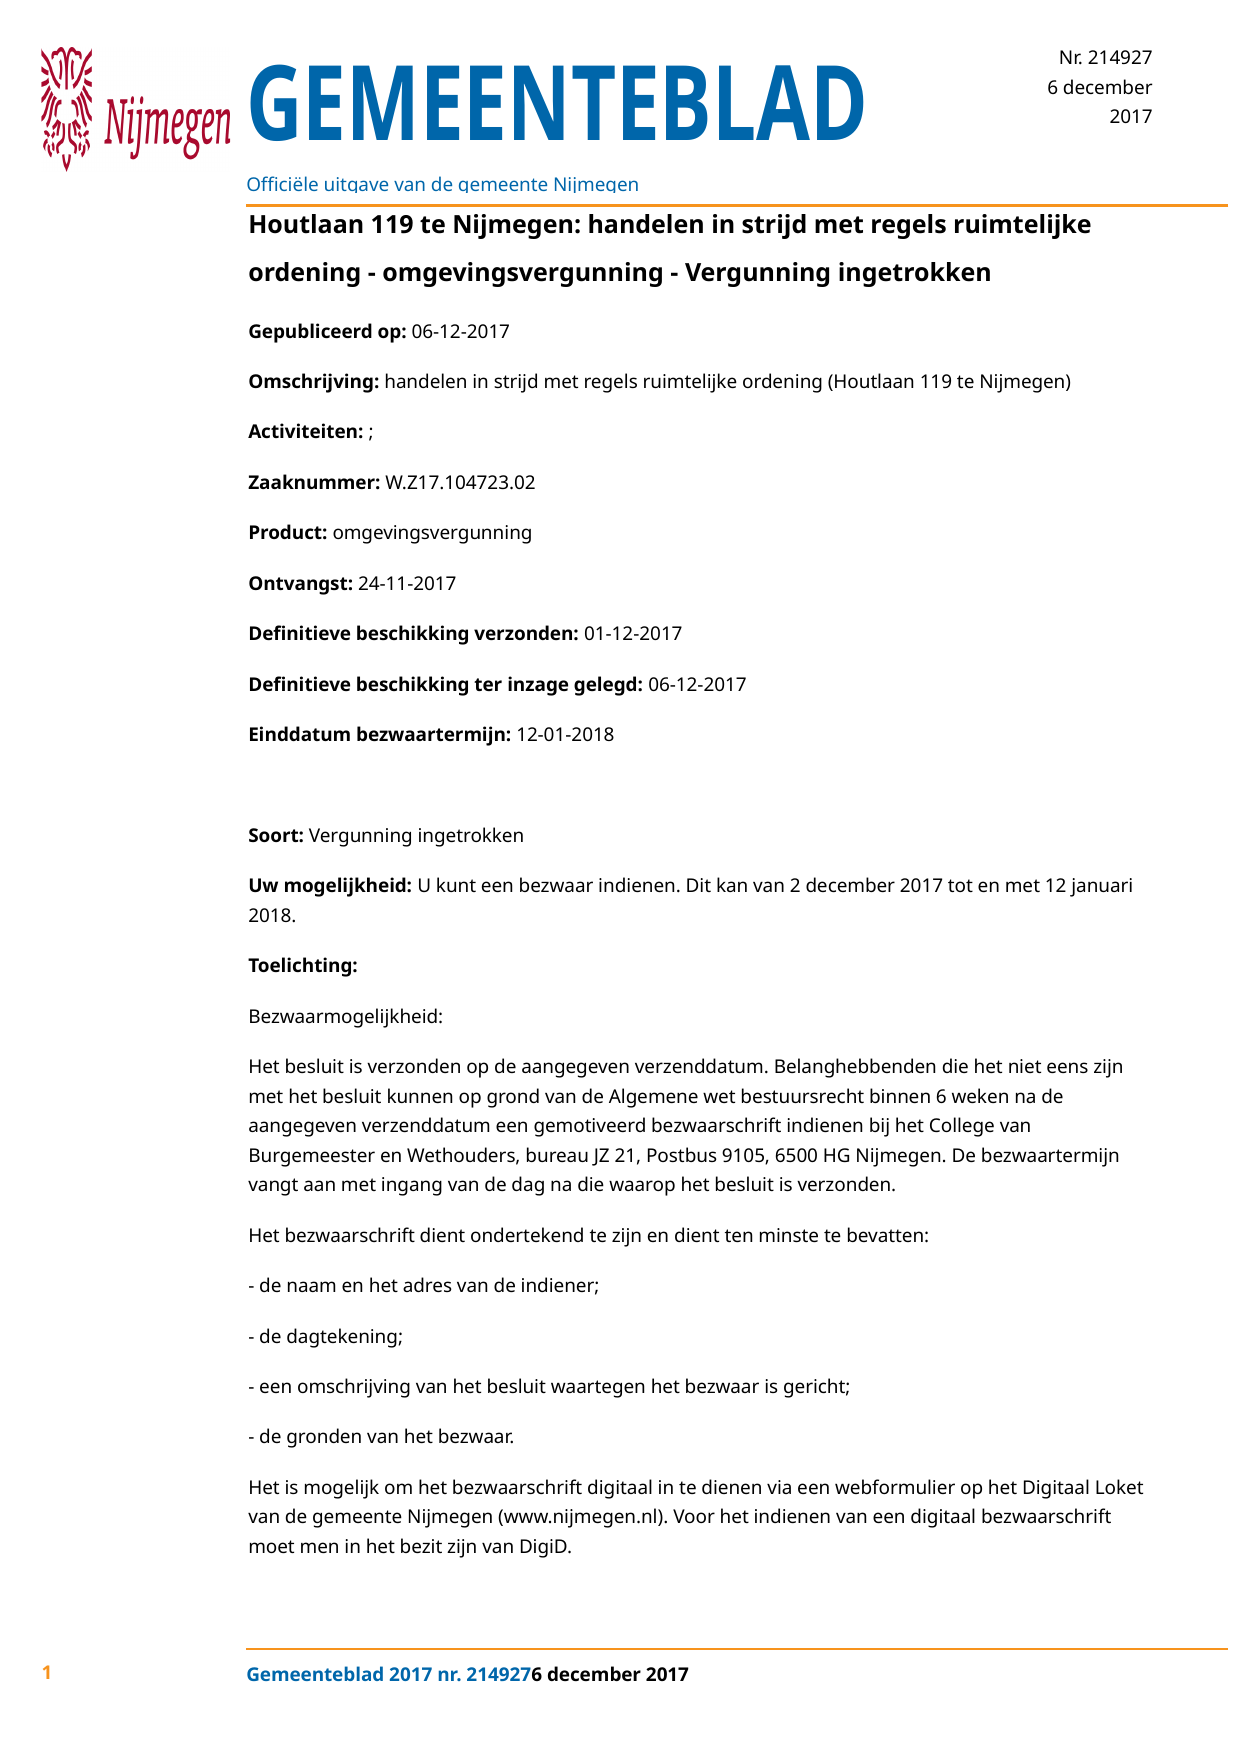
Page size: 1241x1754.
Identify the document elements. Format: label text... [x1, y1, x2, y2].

text Zaaknummer: W.Z17.104723.02 [248, 469, 1152, 495]
text Einddatum bezwaartermijn: 12-01-2018 [248, 721, 1152, 747]
text Uw mogelijkheid: U kunt een bezwaar indienen. Dit kan van 2 december 2017 tot en met 12 januari 2018. [248, 872, 1152, 928]
text Soort: Vergunning ingetrokken [248, 822, 1152, 848]
text Gepubliceerd op: 06-12-2017 [248, 318, 1152, 344]
picture [41, 47, 231, 172]
text - de gronden van het bezwaar. [248, 1424, 1152, 1449]
text - een omschrijving van het besluit waartegen het bezwaar is gericht; [248, 1373, 1152, 1399]
text Definitieve beschikking ter inzage gelegd: 06-12-2017 [248, 671, 1152, 697]
text Product: omgevingsvergunning [248, 519, 1152, 545]
text Activiteiten: ; [248, 419, 1152, 444]
text Definitieve beschikking verzonden: 01-12-2017 [248, 620, 1152, 646]
text Bezwaarmogelijkheid: [248, 1003, 1152, 1029]
text Het bezwaarschrift dient ondertekend te zijn en dient ten minste te bevatten: [248, 1222, 1152, 1248]
text Toelichting: [248, 952, 1152, 978]
text Ontvangst: 24-11-2017 [248, 570, 1152, 596]
text Omschrijving: handelen in strijd met regels ruimtelijke ordening (Houtlaan 119 te Nijmegen) [248, 368, 1152, 394]
text Het besluit is verzonden op de aangegeven verzenddatum. Belanghebbenden die het niet eens zijn met het besluit kunnen op grond van de Algemene wet bestuursrecht binnen 6 weken na de aangegeven verzenddatum een gemotiveerd bezwaarschrift indienen bij het College van Burgemeester en Wethouders, bureau JZ 21, Postbus 9105, 6500 HG Nijmegen. De bezwaartermijn vangt aan met ingang van de dag na die waarop het besluit is verzonden. [248, 1053, 1152, 1197]
text - de dagtekening; [248, 1323, 1152, 1349]
text Het is mogelijk om het bezwaarschrift digitaal in te dienen via een webformulier op het Digitaal Loket van de gemeente Nijmegen (www.nijmegen.nl). Voor het indienen van een digitaal bezwaarschrift moet men in het bezit zijn van DigiD. [248, 1474, 1152, 1559]
text - de naam en het adres van de indiener; [248, 1272, 1152, 1298]
text Houtlaan 119 te Nijmegen: handelen in strijd met regels ruimtelijke ordening - omgevingsvergunning - Vergunning ingetrokken [248, 207, 1152, 288]
